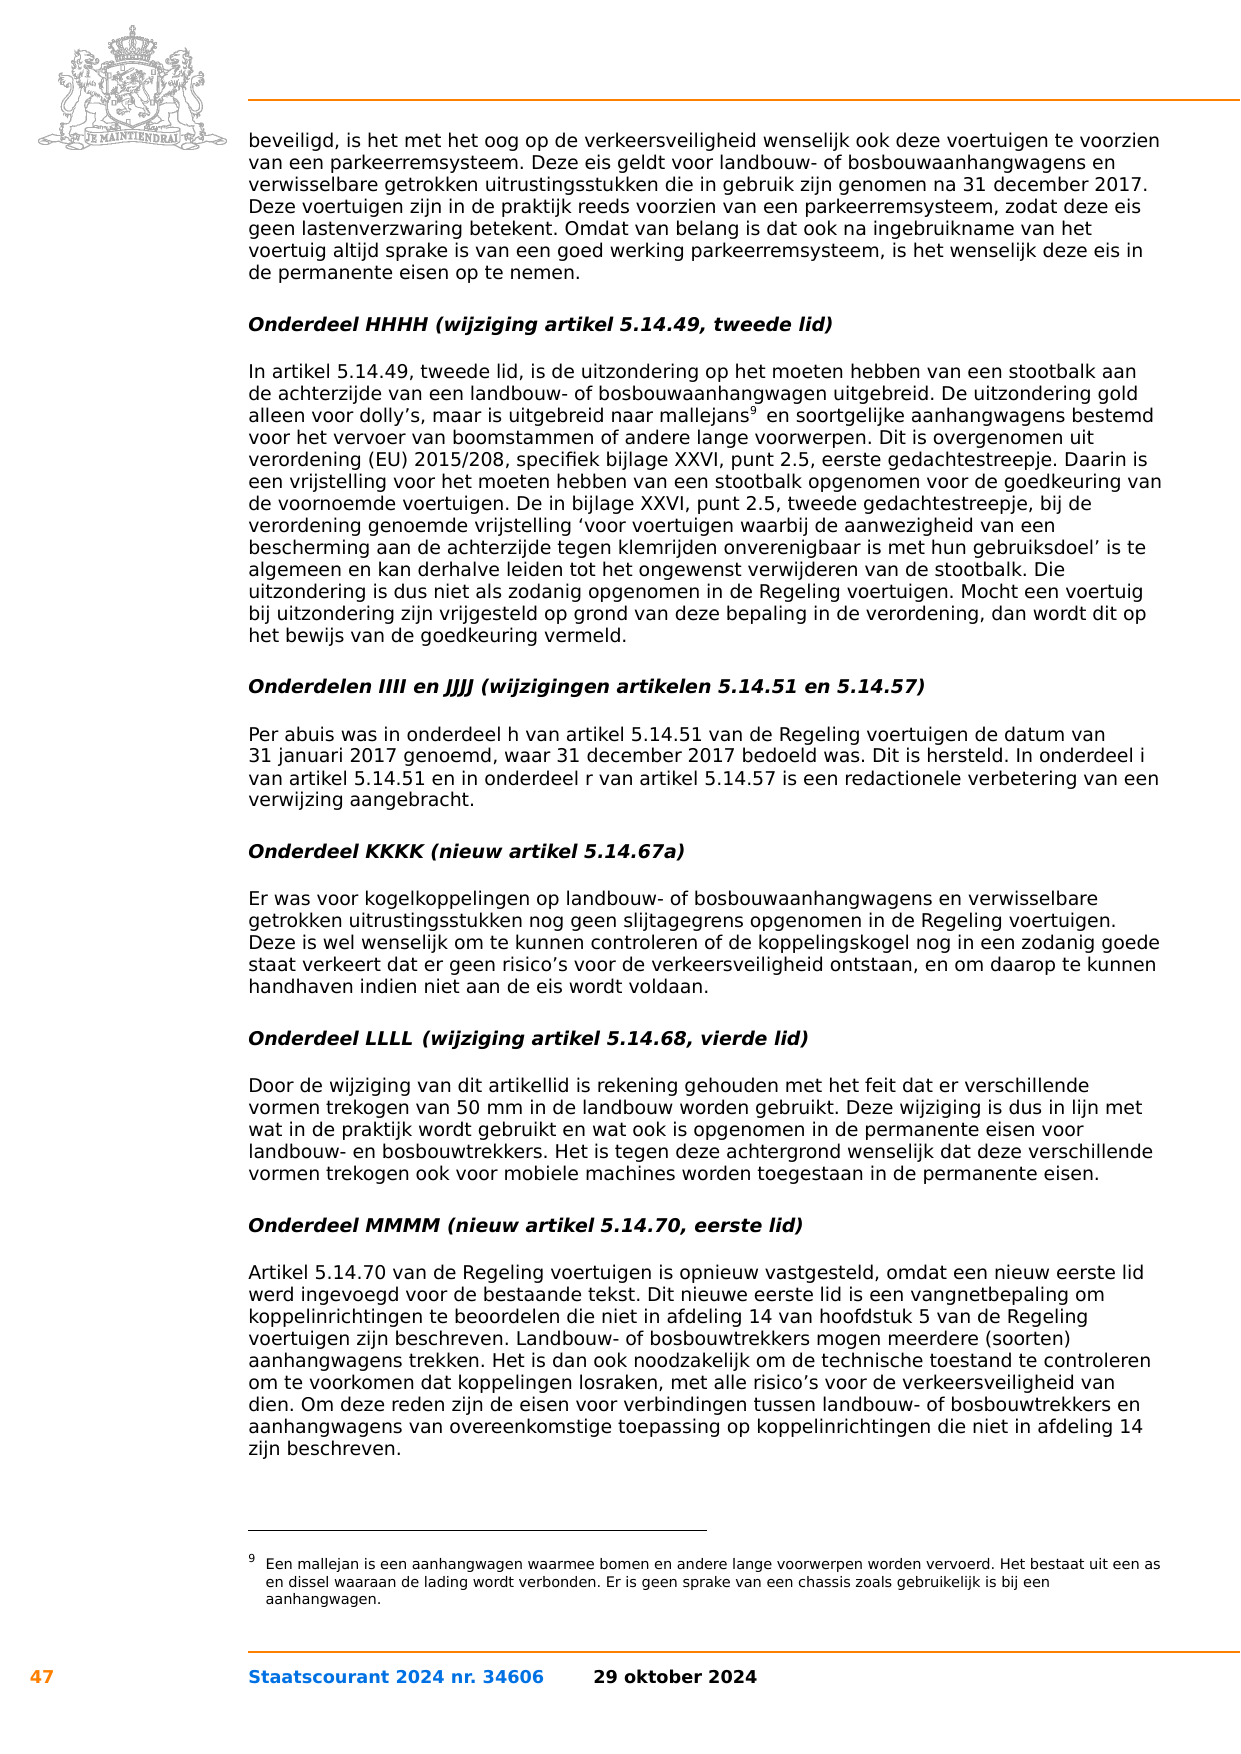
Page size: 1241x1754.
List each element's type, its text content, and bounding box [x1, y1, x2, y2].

text In artikel 5.14.49, tweede lid, is de uitzondering op het moeten hebben van een stootbalk aan de achterzijde van een landbouw- of bosbouwaanhangwagen uitgebreid. De uitzondering gold alleen voor dolly’s, maar is uitgebreid naar mallejans en soortgelijke aanhangwagens bestemd voor het vervoer van boomstammen of andere lange voorwerpen. Dit is overgenomen uit verordening (EU) 2015/208, specifiek bijlage XXVI, punt 2.5, eerste gedachtestreepje. Daarin is een vrijstelling voor het moeten hebben van een stootbalk opgenomen voor de goedkeuring van de voornoemde voertuigen. De in bijlage XXVI, punt 2.5, tweede gedachtestreepje, bij de verordening genoemde vrijstelling ‘voor voertuigen waarbij de aanwezigheid van een bescherming aan de achterzijde tegen klemrijden onverenigbaar is met hun gebruiksdoel’ is te algemeen en kan derhalve leiden tot het ongewenst verwijderen van de stootbalk. Die uitzondering is dus niet als zodanig opgenomen in de Regeling voertuigen. Mocht een voertuig bij uitzondering zijn vrijgesteld op grond van deze bepaling in de verordening, dan wordt dit op het bewijs van de goedkeuring vermeld. [248, 361, 1163, 646]
subtitle Onderdeel LLLL (wijziging artikel 5.14.68, vierde lid) [248, 1028, 1163, 1050]
subtitle Onderdeel HHHH (wijziging artikel 5.14.49, tweede lid) [248, 314, 1163, 336]
text Een mallejan is een aanhangwagen waarmee bomen en andere lange voorwerpen worden vervoerd. Het bestaat uit een as en dissel waaraan de lading wordt verbonden. Er is geen sprake van een chassis zoals gebruikelijk is bij een aanhangwagen. [248, 1552, 1163, 1608]
text beveiligd, is het met het oog op de verkeersveiligheid wenselijk ook deze voertuigen te voorzien van een parkeerremsysteem. Deze eis geldt voor landbouw- of bosbouwaanhangwagens en verwisselbare getrokken uitrustingsstukken die in gebruik zijn genomen na 31 december 2017. Deze voertuigen zijn in de praktijk reeds voorzien van een parkeerremsysteem, zodat deze eis geen lastenverzwaring betekent. Omdat van belang is dat ook na ingebruikname van het voertuig altijd sprake is van een goed werking parkeerremsysteem, is het wenselijk deze eis in de permanente eisen op te nemen. [248, 130, 1163, 284]
text Door de wijziging van dit artikellid is rekening gehouden met het feit dat er verschillende vormen trekogen van 50 mm in de landbouw worden gebruikt. Deze wijziging is dus in lijn met wat in de praktijk wordt gebruikt en wat ook is opgenomen in de permanente eisen voor landbouw- en bosbouwtrekkers. Het is tegen deze achtergrond wenselijk dat deze verschillende vormen trekogen ook voor mobiele machines worden toegestaan in de permanente eisen. [248, 1075, 1163, 1185]
text Per abuis was in onderdeel h van artikel 5.14.51 van de Regeling voertuigen de datum van 31 januari 2017 genoemd, waar 31 december 2017 bedoeld was. Dit is hersteld. In onderdeel i van artikel 5.14.51 en in onderdeel r van artikel 5.14.57 is een redactionele verbetering van een verwijzing aangebracht. [248, 723, 1163, 811]
subtitle Onderdeel MMMM (nieuw artikel 5.14.70, eerste lid) [248, 1215, 1163, 1237]
subtitle Onderdeel KKKK (nieuw artikel 5.14.67a) [248, 841, 1163, 863]
text Er was voor kogelkoppelingen op landbouw- of bosbouwaanhangwagens en verwisselbare getrokken uitrustingsstukken nog geen slijtagegrens opgenomen in de Regeling voertuigen. Deze is wel wenselijk om te kunnen controleren of de koppelingskogel nog in een zodanig goede staat verkeert dat er geen risico’s voor de verkeersveiligheid ontstaan, en om daarop te kunnen handhaven indien niet aan de eis wordt voldaan. [248, 888, 1163, 998]
picture [38, 25, 227, 150]
text Artikel 5.14.70 van de Regeling voertuigen is opnieuw vastgesteld, omdat een nieuw eerste lid werd ingevoegd voor de bestaande tekst. Dit nieuwe eerste lid is een vangnetbepaling om koppelinrichtingen te beoordelen die niet in afdeling 14 van hoofdstuk 5 van de Regeling voertuigen zijn beschreven. Landbouw- of bosbouwtrekkers mogen meerdere (soorten) aanhangwagens trekken. Het is dan ook noodzakelijk om de technische toestand te controleren om te voorkomen dat koppelingen losraken, met alle risico’s voor de verkeersveiligheid van dien. Om deze reden zijn de eisen voor verbindingen tussen landbouw- of bosbouwtrekkers en aanhangwagens van overeenkomstige toepassing op koppelinrichtingen die niet in afdeling 14 zijn beschreven. [248, 1262, 1163, 1460]
subtitle Onderdelen IIII en JJJJ (wijzigingen artikelen 5.14.51 en 5.14.57) [248, 676, 1163, 698]
